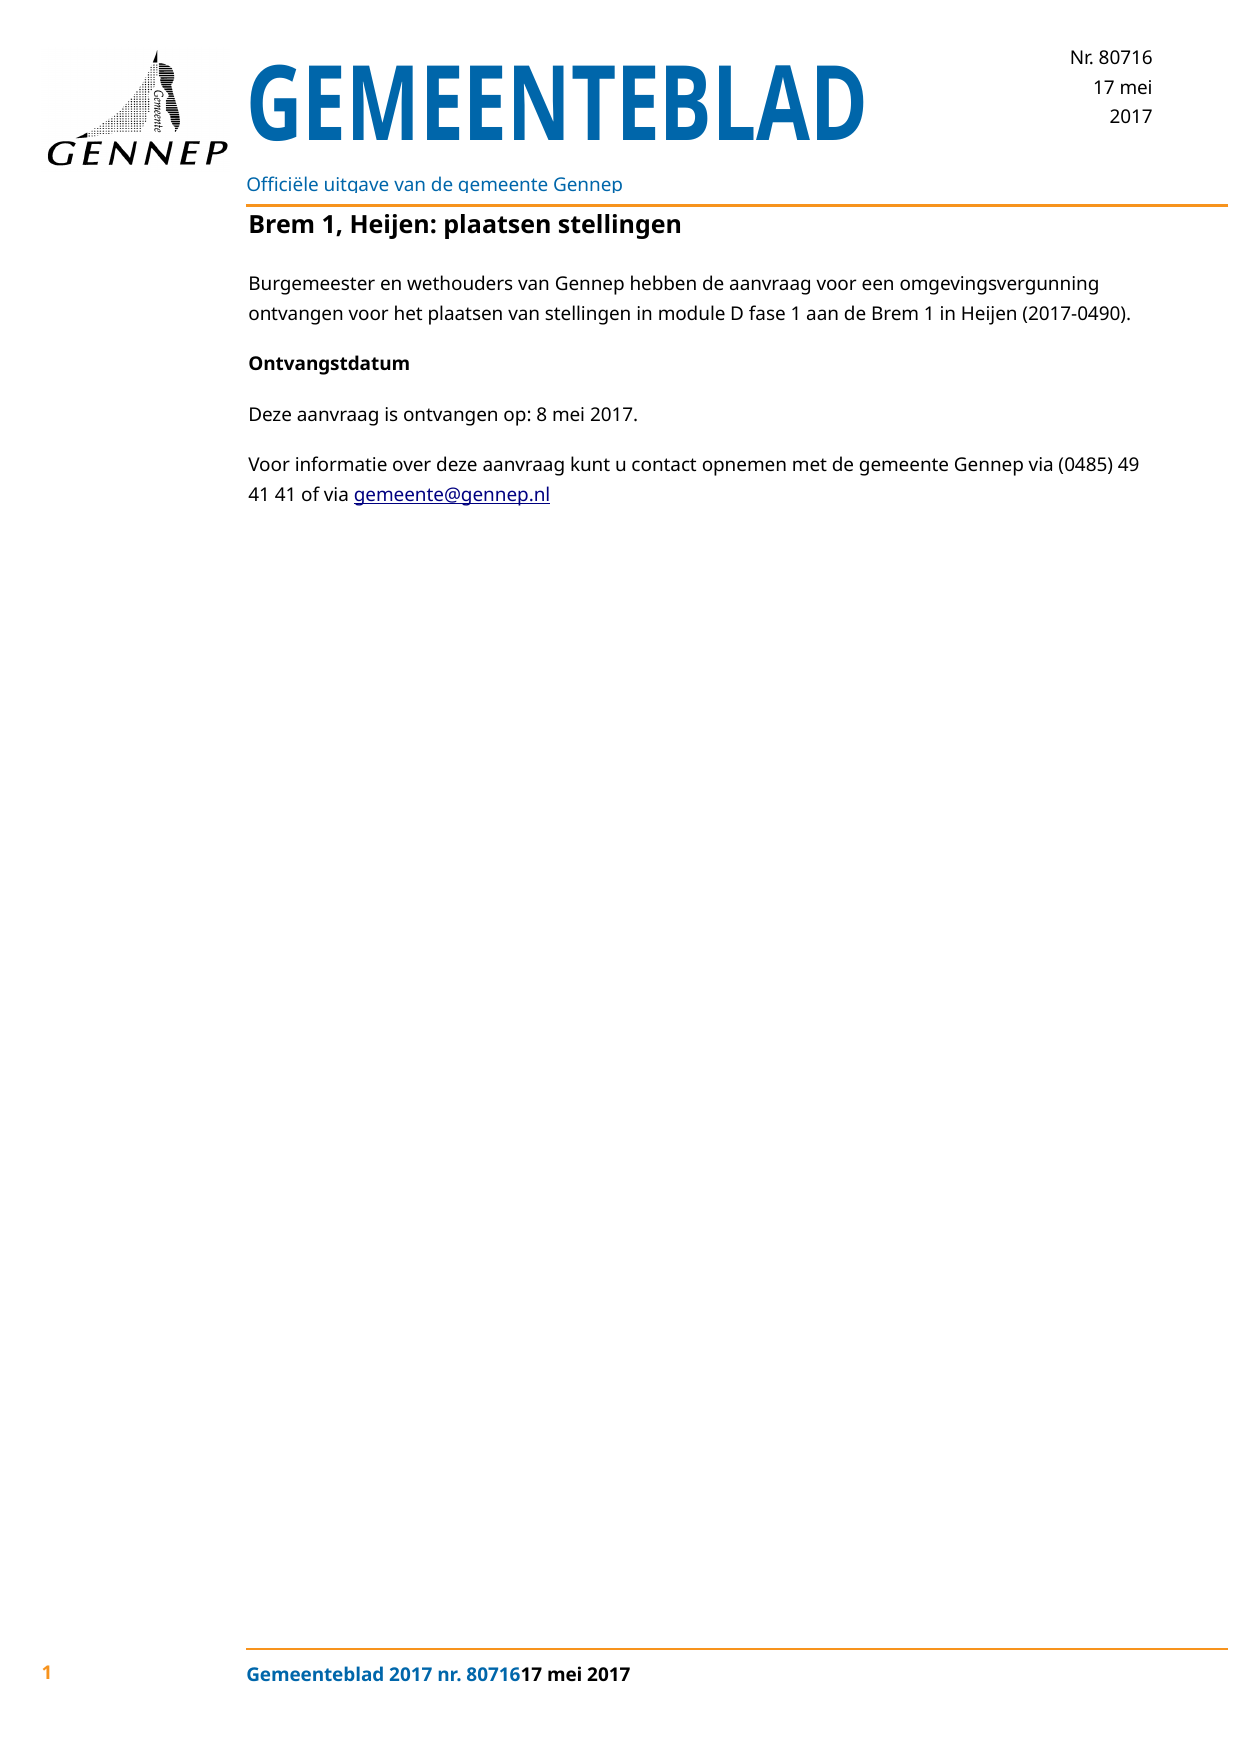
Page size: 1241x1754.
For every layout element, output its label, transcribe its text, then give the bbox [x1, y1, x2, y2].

text Burgemeester en wethouders van Gennep hebben de aanvraag voor een omgevingsvergunning ontvangen voor het plaatsen van stellingen in module D fase 1 aan de Brem 1 in Heijen (2017-0490). [248, 270, 1152, 326]
text Deze aanvraag is ontvangen op: 8 mei 2017. [248, 401, 1152, 426]
text Voor informatie over deze aanvraag kunt u contact opnemen met de gemeente Gennep via (0485) 49 41 41 of via gemeente@gennep.nl [248, 451, 1152, 506]
text Brem 1, Heijen: plaatsen stellingen [248, 207, 1152, 241]
text Ontvangstdatum [248, 350, 1152, 376]
picture [41, 47, 231, 172]
